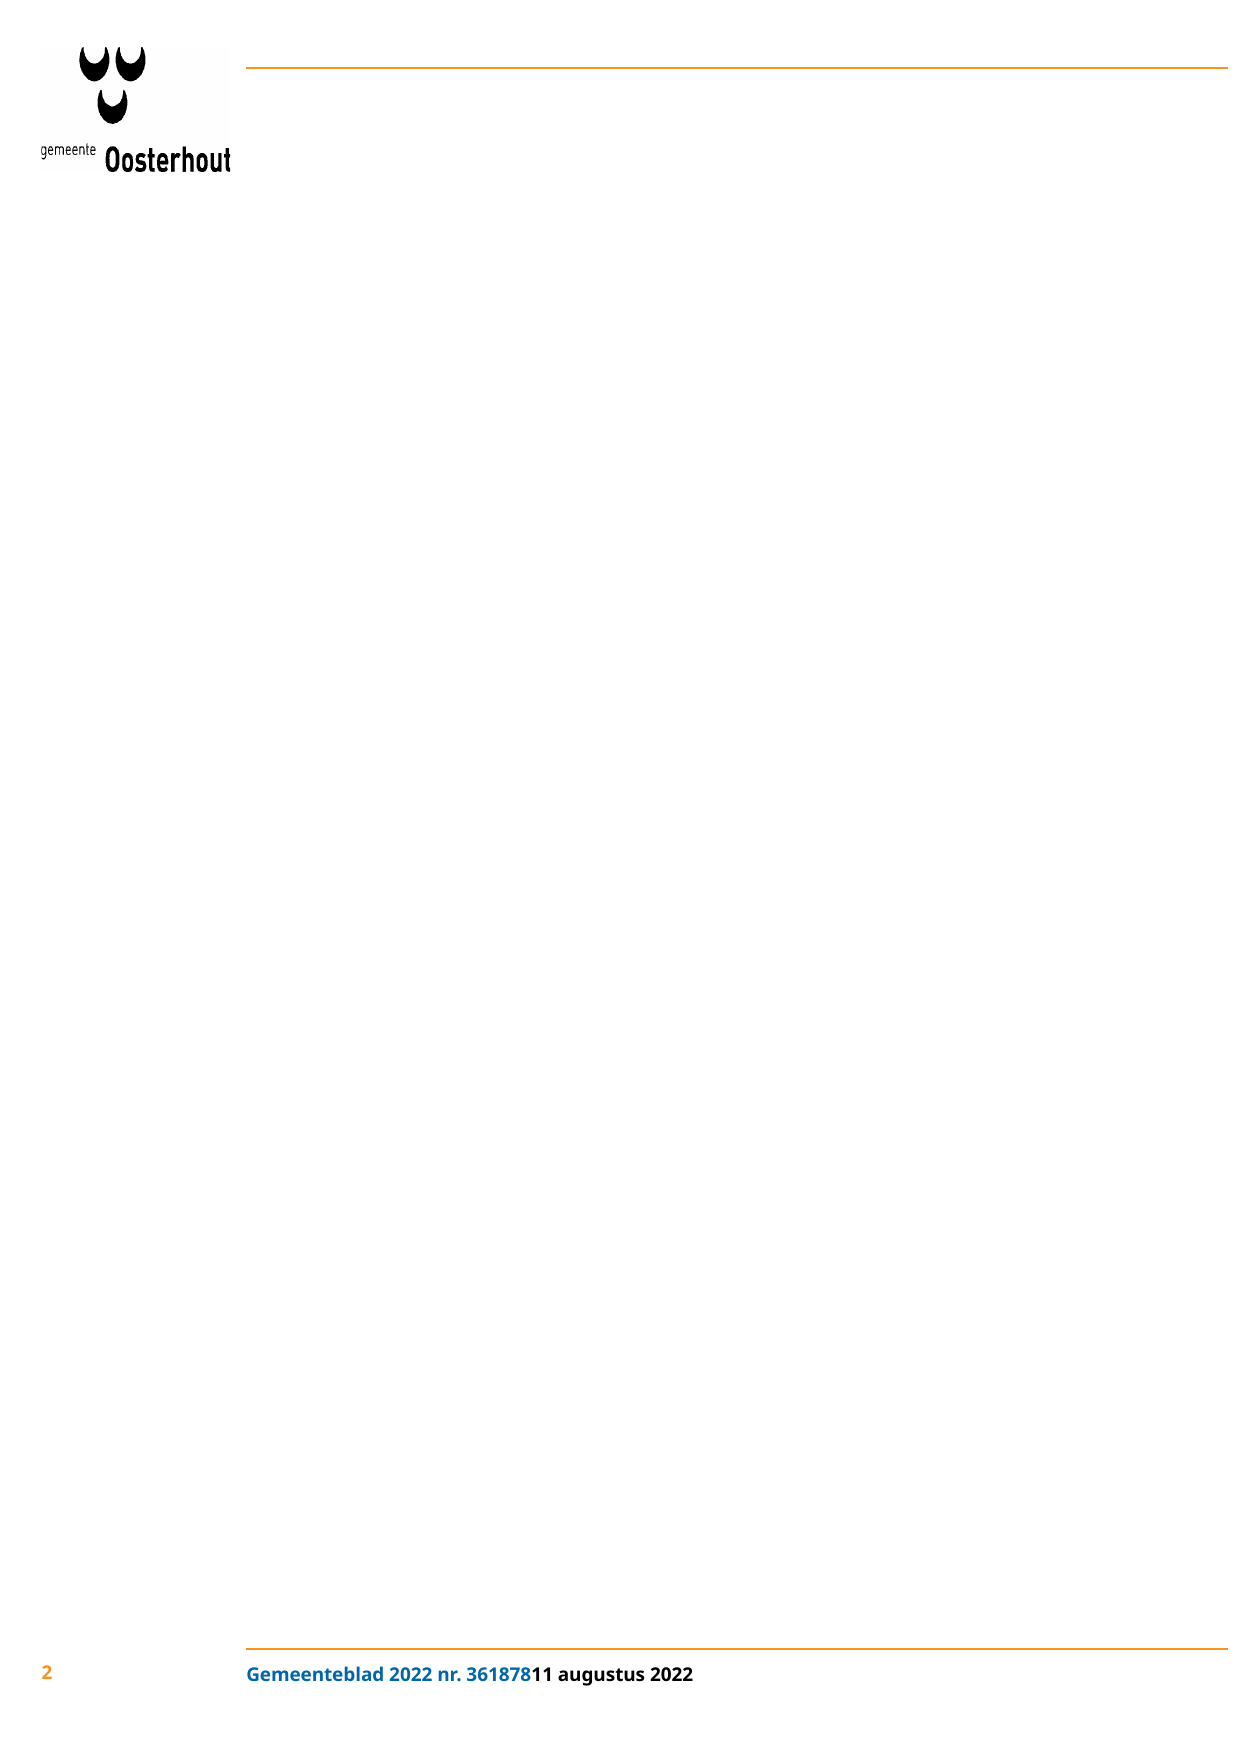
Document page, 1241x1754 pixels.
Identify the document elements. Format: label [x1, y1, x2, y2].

picture [41, 47, 231, 172]
